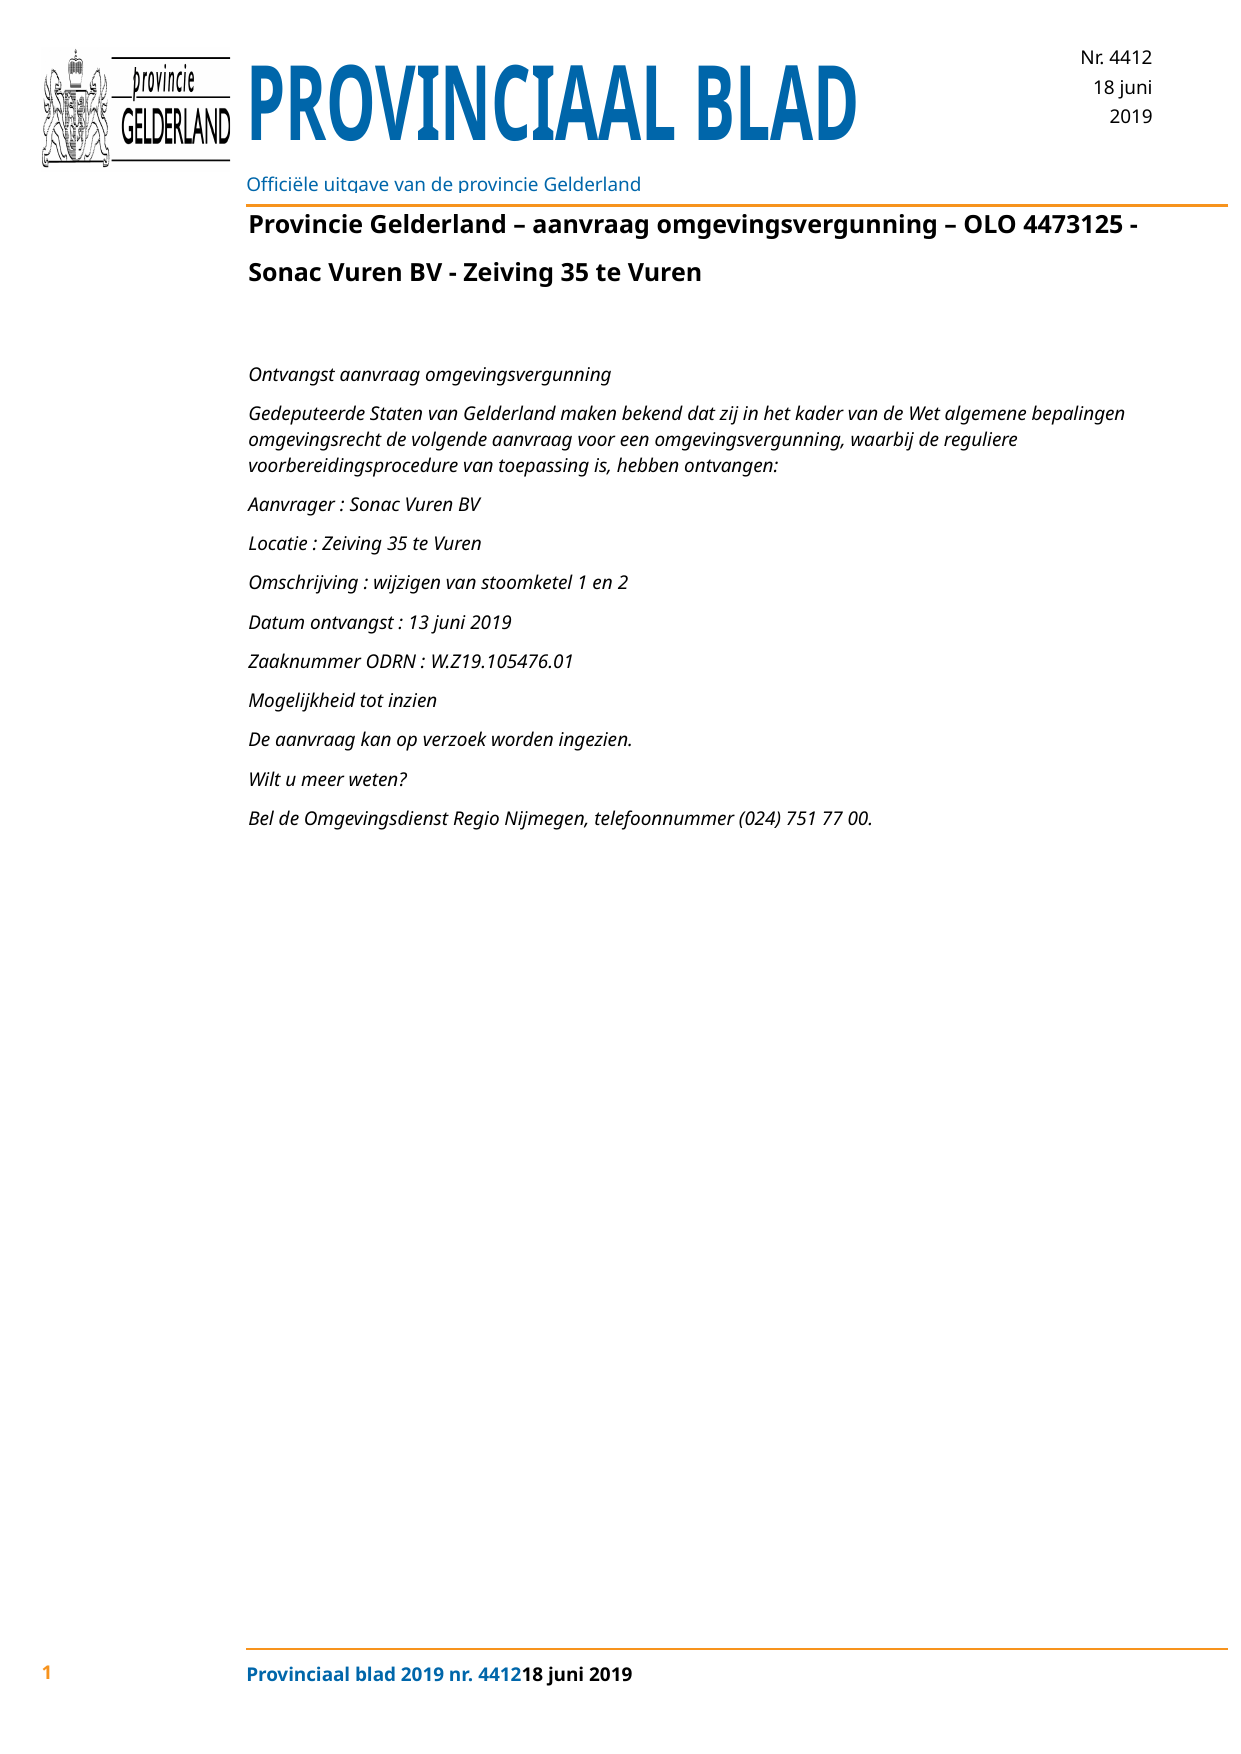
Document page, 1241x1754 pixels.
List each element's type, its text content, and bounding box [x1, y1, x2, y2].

text Provincie Gelderland – aanvraag omgevingsvergunning – OLO 4473125 - Sonac Vuren BV - Zeiving 35 te Vuren [248, 207, 1152, 288]
text Mogelijkheid tot inzien [248, 687, 1152, 713]
text Wilt u meer weten? [248, 766, 1152, 792]
text Locatie : Zeiving 35 te Vuren [248, 530, 1152, 556]
text Gedeputeerde Staten van Gelderland maken bekend dat zij in het kader van de Wet algemene bepalingen omgevingsrecht de volgende aanvraag voor een omgevingsvergunning, waarbij de reguliere voorbereidingsprocedure van toepassing is, hebben ontvangen: [248, 400, 1152, 477]
text Ontvangst aanvraag omgevingsvergunning [248, 361, 1152, 387]
text Datum ontvangst : 13 juni 2019 [248, 609, 1152, 634]
text Omschrijving : wijzigen van stoomketel 1 en 2 [248, 569, 1152, 595]
text Aanvrager : Sonac Vuren BV [248, 491, 1152, 517]
text De aanvraag kan op verzoek worden ingezien. [248, 727, 1152, 752]
text Bel de Omgevingsdienst Regio Nijmegen, telefoonnummer (024) 751 77 00. [248, 805, 1152, 831]
text Zaaknummer ODRN : W.Z19.105476.01 [248, 648, 1152, 674]
picture [41, 47, 231, 172]
